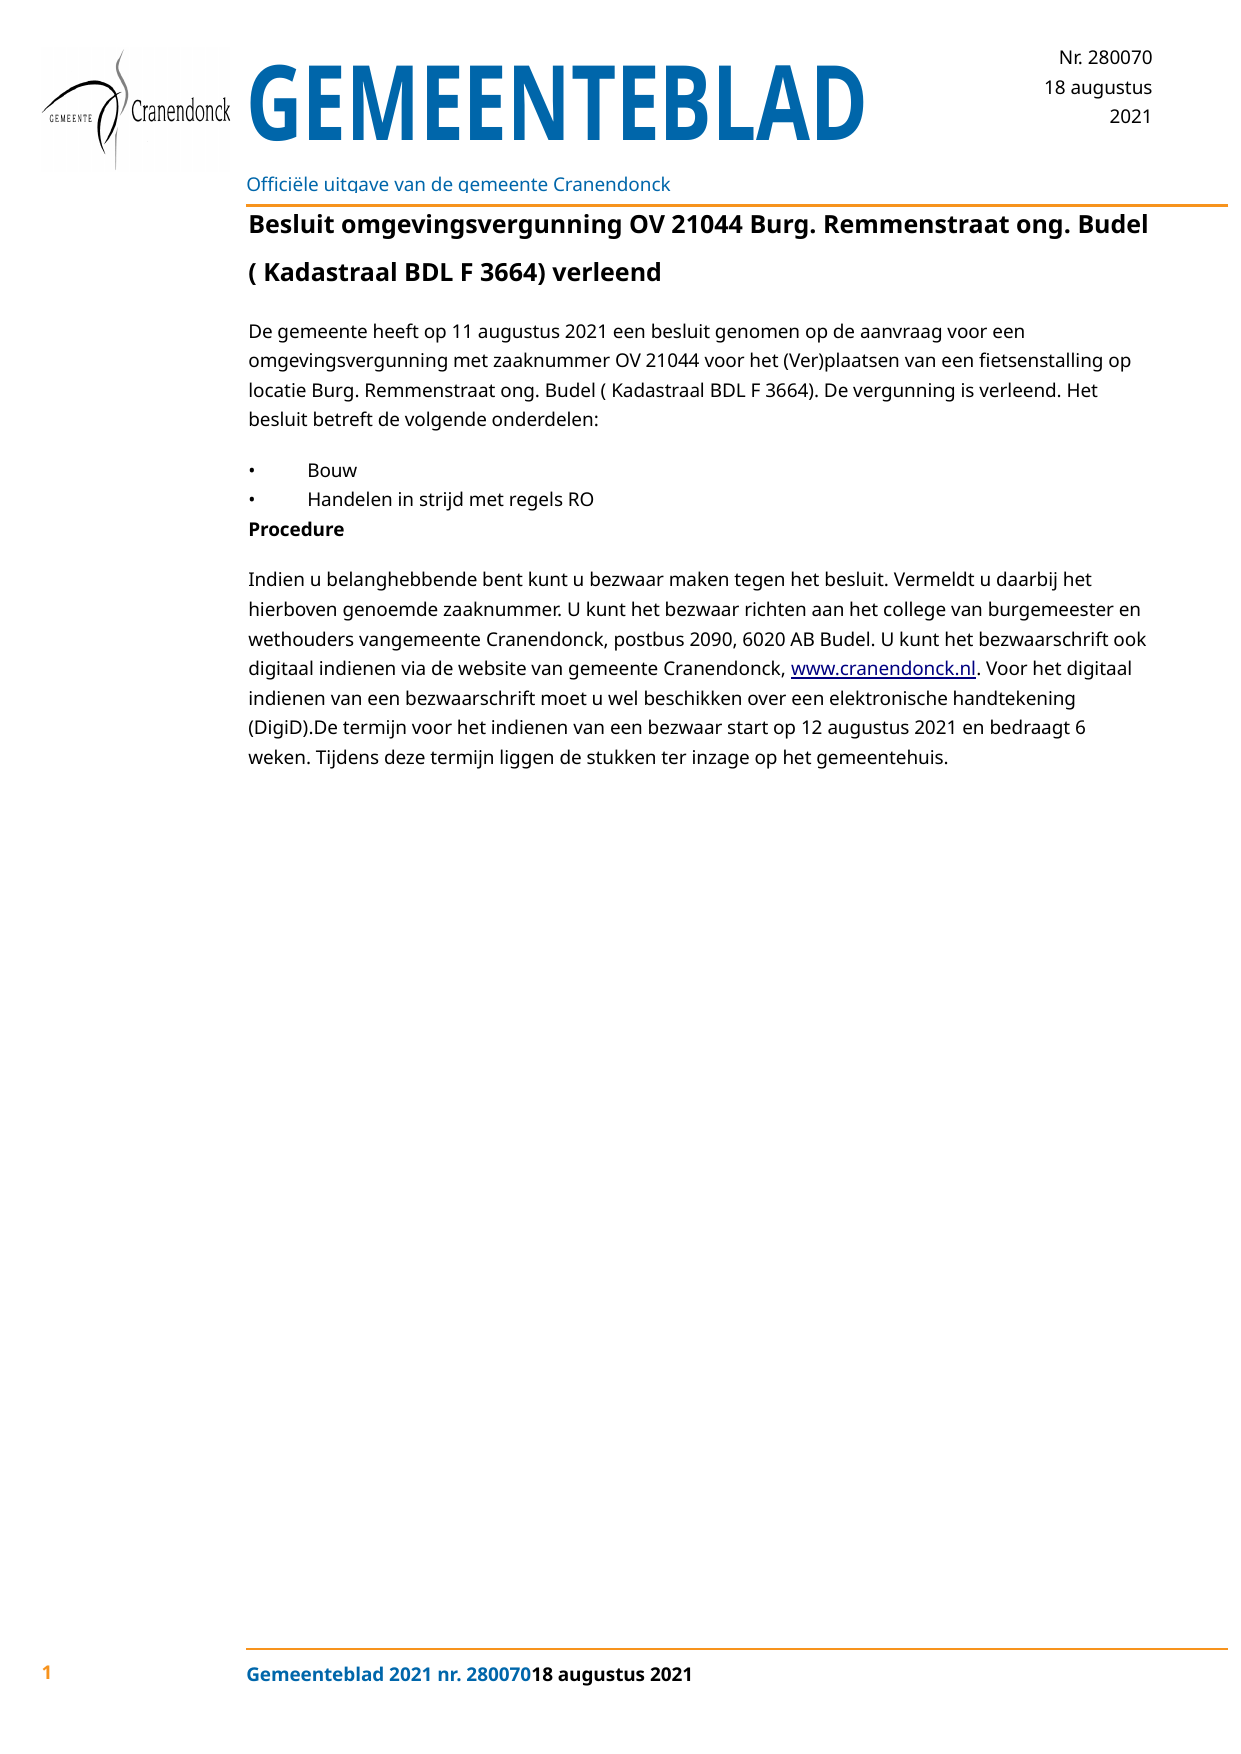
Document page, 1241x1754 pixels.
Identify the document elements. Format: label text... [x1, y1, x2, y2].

text De gemeente heeft op 11 augustus 2021 een besluit genomen op de aanvraag voor een omgevingsvergunning met zaaknummer OV 21044 voor het (Ver)plaatsen van een fietsenstalling op locatie Burg. Remmenstraat ong. Budel ( Kadastraal BDL F 3664). De vergunning is verleend. Het besluit betreft de volgende onderdelen: [248, 318, 1152, 432]
text Besluit omgevingsvergunning OV 21044 Burg. Remmenstraat ong. Budel ( Kadastraal BDL F 3664) verleend [248, 207, 1152, 288]
list Bouw [248, 457, 1152, 483]
text Indien u belanghebbende bent kunt u bezwaar maken tegen het besluit. Vermeldt u daarbij het hierboven genoemde zaaknummer. U kunt het bezwaar richten aan het college van burgemeester en wethouders vangemeente Cranendonck, postbus 2090, 6020 AB Budel. U kunt het bezwaarschrift ook digitaal indienen via de website van gemeente Cranendonck, www.cranendonck.nl. Voor het digitaal indienen van een bezwaarschrift moet u wel beschikken over een elektronische handtekening (DigiD).De termijn voor het indienen van een bezwaar start op 12 augustus 2021 en bedraagt 6 weken. Tijdens deze termijn liggen de stukken ter inzage op het gemeentehuis. [248, 567, 1152, 770]
picture [41, 47, 231, 172]
text Procedure [248, 516, 1152, 542]
list Handelen in strijd met regels RO [248, 487, 1152, 512]
